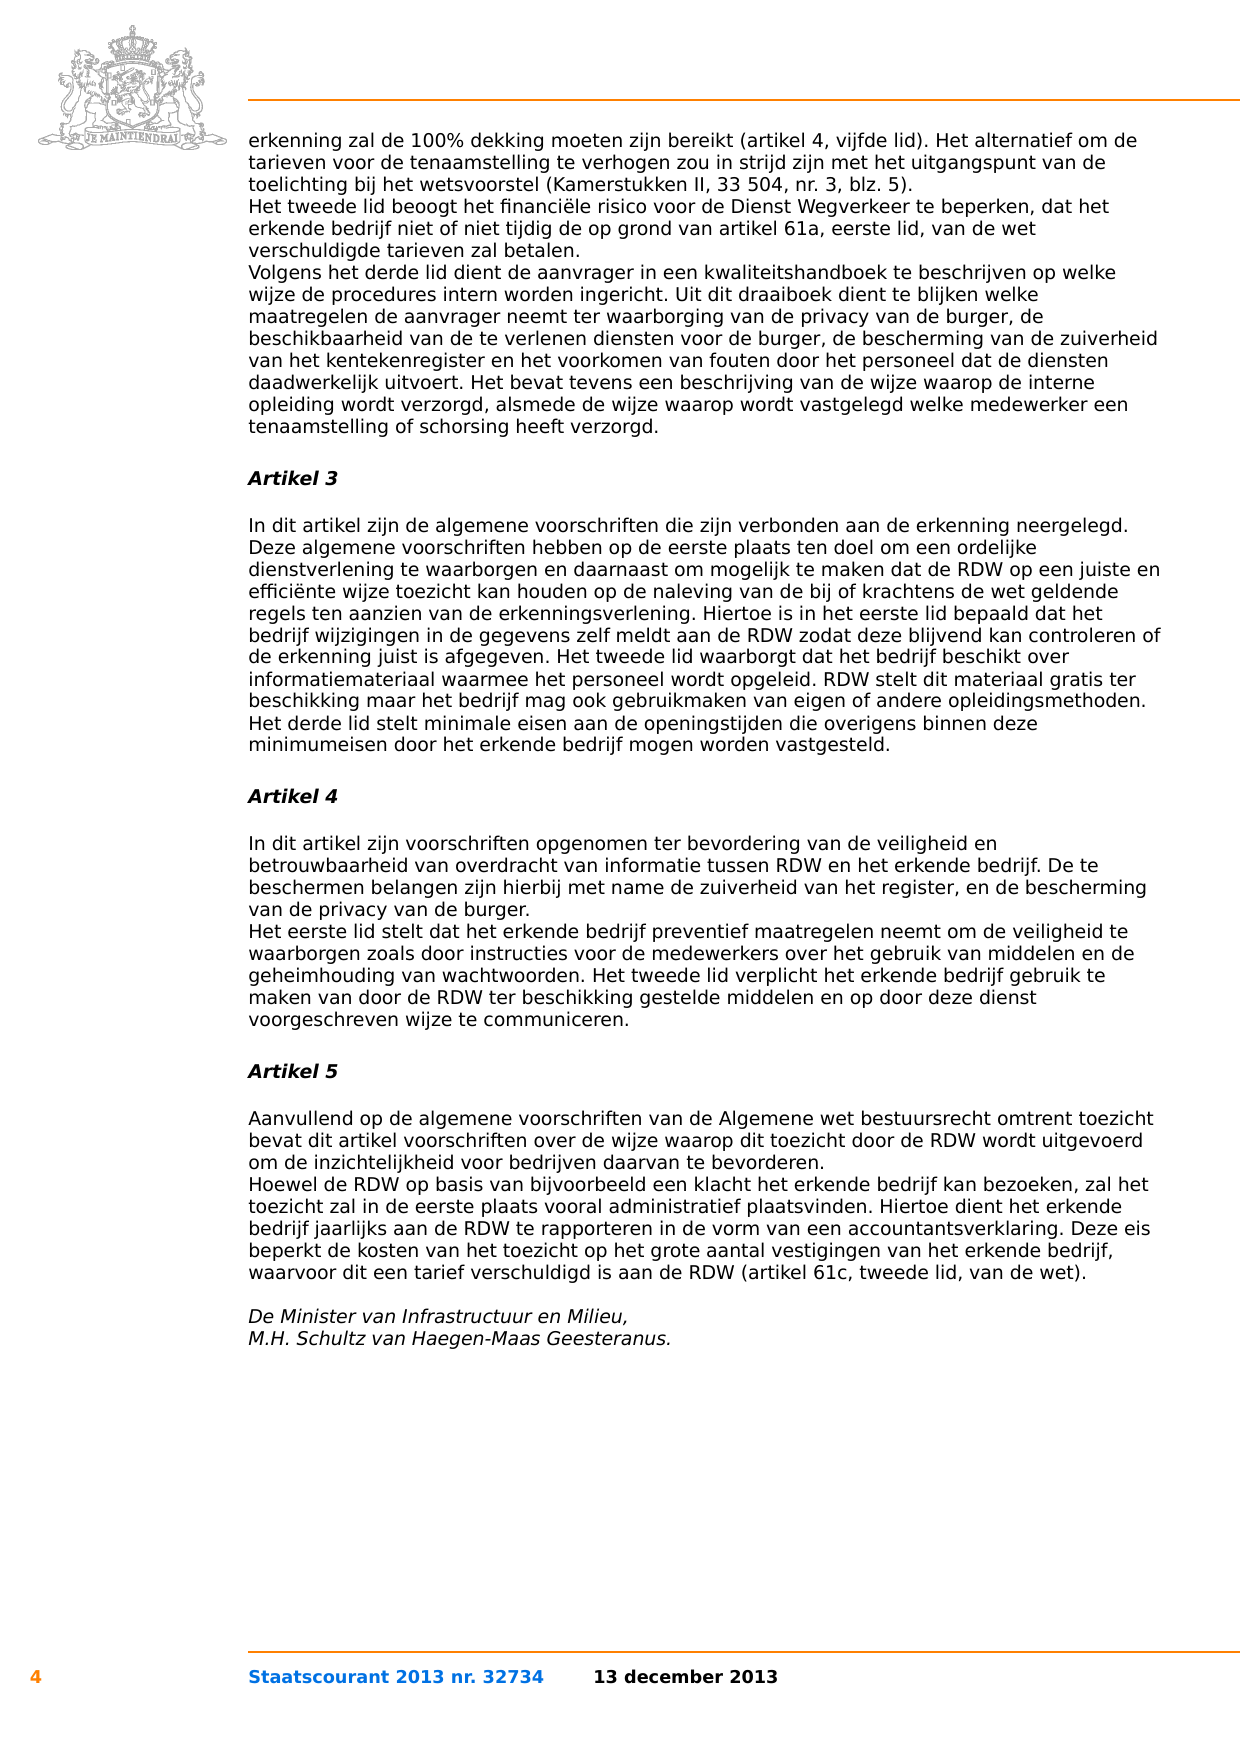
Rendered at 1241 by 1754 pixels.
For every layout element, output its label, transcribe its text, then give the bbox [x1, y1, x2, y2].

text De Minister van Infrastructuur en Milieu, M.H. Schultz van Haegen-Maas Geesteranus. [248, 1306, 1163, 1350]
text In dit artikel zijn de algemene voorschriften die zijn verbonden aan de erkenning neergelegd. Deze algemene voorschriften hebben op de eerste plaats ten doel om een ordelijke dienstverlening te waarborgen en daarnaast om mogelijk te maken dat de RDW op een juiste en efficiënte wijze toezicht kan houden op de naleving van de bij of krachtens de wet geldende regels ten aanzien van de erkenningsverlening. Hiertoe is in het eerste lid bepaald dat het bedrijf wijzigingen in de gegevens zelf meldt aan de RDW zodat deze blijvend kan controleren of de erkenning juist is afgegeven. Het tweede lid waarborgt dat het bedrijf beschikt over informatiemateriaal waarmee het personeel wordt opgeleid. RDW stelt dit materiaal gratis ter beschikking maar het bedrijf mag ook gebruikmaken van eigen of andere opleidingsmethoden. Het derde lid stelt minimale eisen aan de openingstijden die overigens binnen deze minimumeisen door het erkende bedrijf mogen worden vastgesteld. [248, 514, 1163, 756]
subtitle Artikel 5 [248, 1061, 1163, 1083]
text Het tweede lid beoogt het financiële risico voor de Dienst Wegverkeer te beperken, dat het erkende bedrijf niet of niet tijdig de op grond van artikel 61a, eerste lid, van de wet verschuldigde tarieven zal betalen. [248, 196, 1163, 262]
subtitle Artikel 4 [248, 786, 1163, 808]
text In dit artikel zijn voorschriften opgenomen ter bevordering van de veiligheid en betrouwbaarheid van overdracht van informatie tussen RDW en het erkende bedrijf. De te beschermen belangen zijn hierbij met name de zuiverheid van het register, en de bescherming van de privacy van de burger. [248, 833, 1163, 921]
text Volgens het derde lid dient de aanvrager in een kwaliteitshandboek te beschrijven op welke wijze de procedures intern worden ingericht. Uit dit draaiboek dient te blijken welke maatregelen de aanvrager neemt ter waarborging van de privacy van de burger, de beschikbaarheid van de te verlenen diensten voor de burger, de bescherming van de zuiverheid van het kentekenregister en het voorkomen van fouten door het personeel dat de diensten daadwerkelijk uitvoert. Het bevat tevens een beschrijving van de wijze waarop de interne opleiding wordt verzorgd, alsmede de wijze waarop wordt vastgelegd welke medewerker een tenaamstelling of schorsing heeft verzorgd. [248, 262, 1163, 438]
text Hoewel de RDW op basis van bijvoorbeeld een klacht het erkende bedrijf kan bezoeken, zal het toezicht zal in de eerste plaats vooral administratief plaatsvinden. Hiertoe dient het erkende bedrijf jaarlijks aan de RDW te rapporteren in de vorm van een accountantsverklaring. Deze eis beperkt de kosten van het toezicht op het grote aantal vestigingen van het erkende bedrijf, waarvoor dit een tarief verschuldigd is aan de RDW (artikel 61c, tweede lid, van de wet). [248, 1174, 1163, 1284]
subtitle Artikel 3 [248, 468, 1163, 489]
text erkenning zal de 100% dekking moeten zijn bereikt (artikel 4, vijfde lid). Het alternatief om de tarieven voor de tenaamstelling te verhogen zou in strijd zijn met het uitgangspunt van de toelichting bij het wetsvoorstel (Kamerstukken II, 33 504, nr. 3, blz. 5). [248, 130, 1163, 196]
text Aanvullend op de algemene voorschriften van de Algemene wet bestuursrecht omtrent toezicht bevat dit artikel voorschriften over de wijze waarop dit toezicht door de RDW wordt uitgevoerd om de inzichtelijkheid voor bedrijven daarvan te bevorderen. [248, 1108, 1163, 1174]
picture [38, 25, 227, 150]
text Het eerste lid stelt dat het erkende bedrijf preventief maatregelen neemt om de veiligheid te waarborgen zoals door instructies voor de medewerkers over het gebruik van middelen en de geheimhouding van wachtwoorden. Het tweede lid verplicht het erkende bedrijf gebruik te maken van door de RDW ter beschikking gestelde middelen en op door deze dienst voorgeschreven wijze te communiceren. [248, 921, 1163, 1031]
